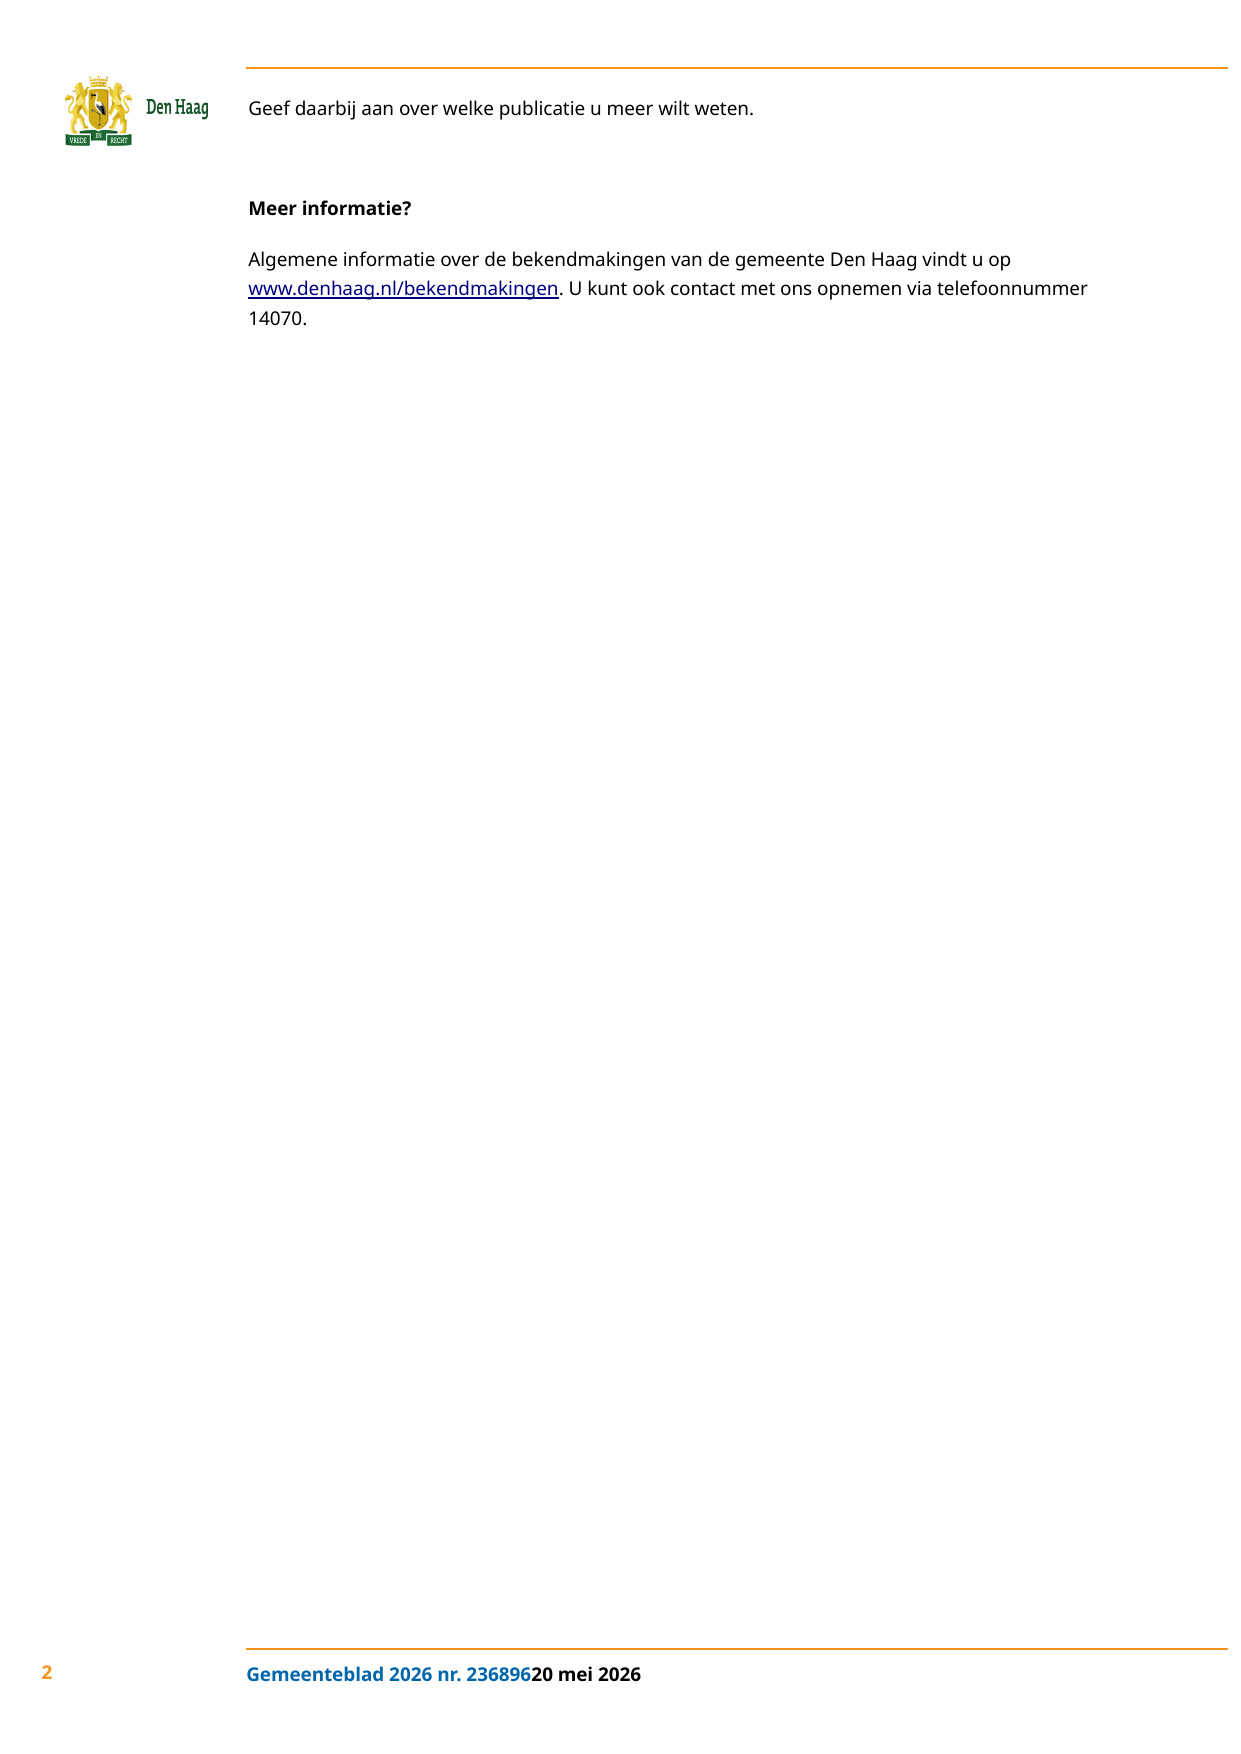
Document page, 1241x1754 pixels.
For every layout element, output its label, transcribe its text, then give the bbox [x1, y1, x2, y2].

text Algemene informatie over de bekendmakingen van de gemeente Den Haag vindt u op www.denhaag.nl/bekendmakingen. U kunt ook contact met ons opnemen via telefoonnummer 14070. [248, 246, 1152, 331]
text Meer informatie? [248, 196, 1152, 221]
text Geef daarbij aan over welke publicatie u meer wilt weten. [248, 95, 1152, 121]
picture [41, 47, 231, 172]
